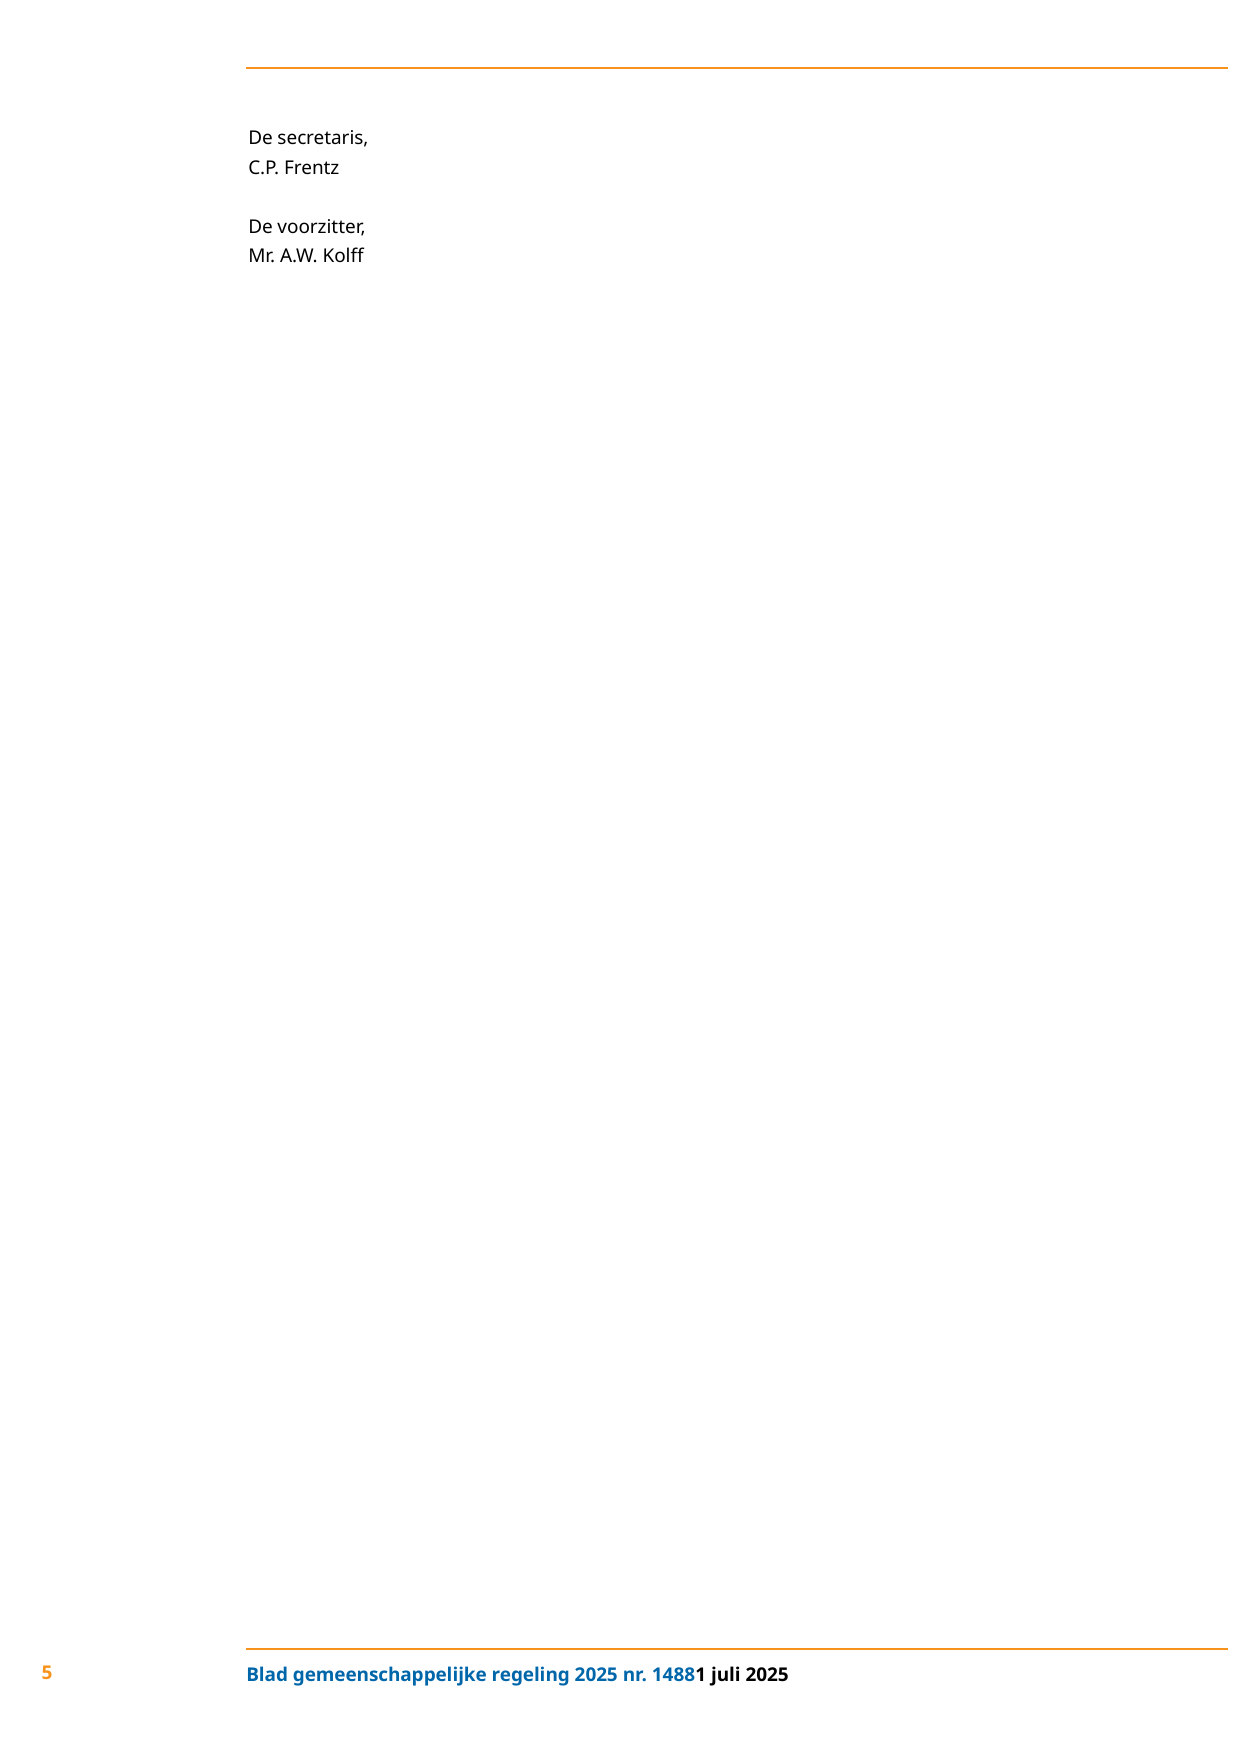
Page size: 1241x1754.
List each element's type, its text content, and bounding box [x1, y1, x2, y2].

text De secretaris, [248, 124, 1152, 150]
text C.P. Frentz [248, 154, 1152, 180]
text Mr. A.W. Kolff [248, 243, 1152, 268]
text De voorzitter, [248, 213, 1152, 239]
picture [41, 47, 231, 172]
